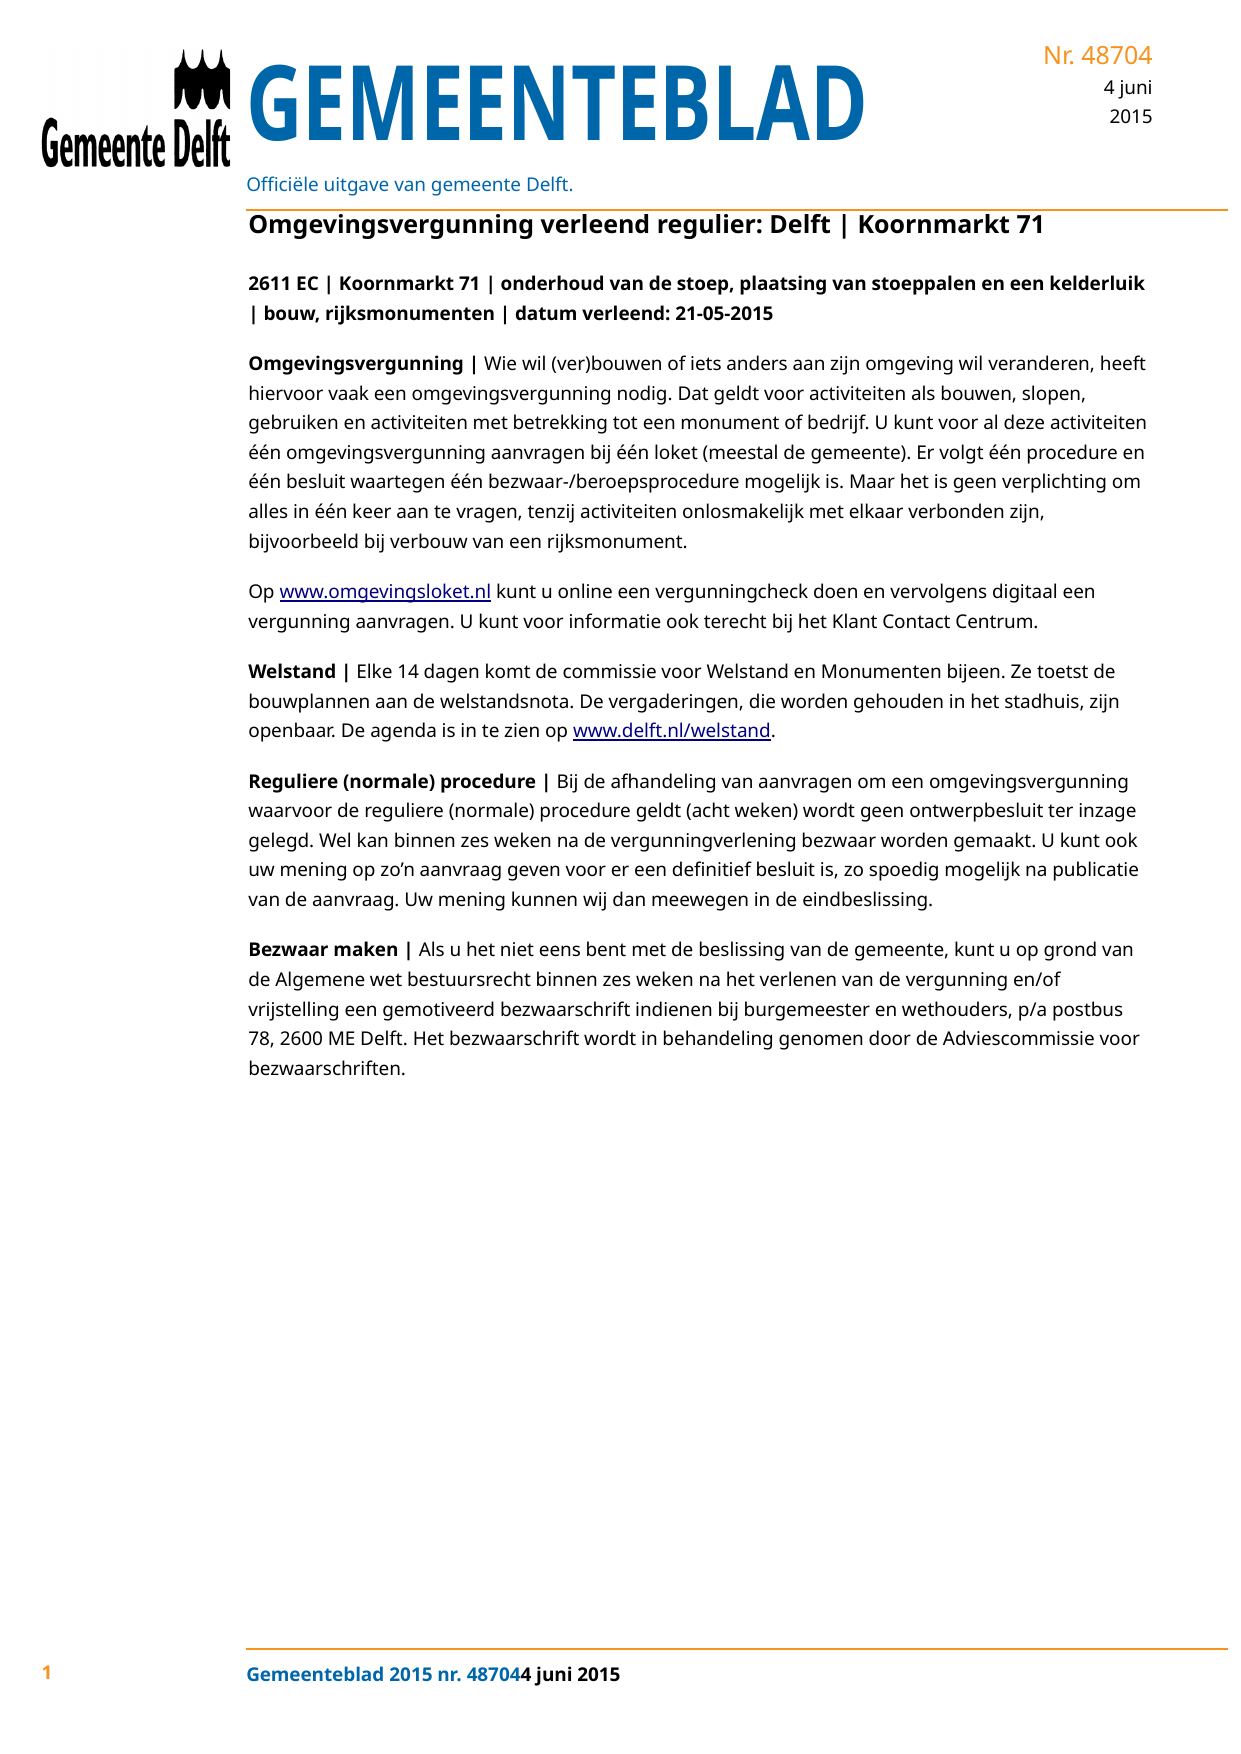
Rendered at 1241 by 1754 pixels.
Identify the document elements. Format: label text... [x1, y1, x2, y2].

text Welstand | Elke 14 dagen komt de commissie voor Welstand en Monumenten bijeen. Ze toetst de bouwplannen aan de welstandsnota. De vergaderingen, die worden gehouden in het stadhuis, zijn openbaar. De agenda is in te zien op www.delft.nl/welstand. [248, 658, 1152, 743]
text Bezwaar maken | Als u het niet eens bent met de beslissing van de gemeente, kunt u op grond van de Algemene wet bestuursrecht binnen zes weken na het verlenen van de vergunning en/of vrijstelling een gemotiveerd bezwaarschrift indienen bij burgemeester en wethouders, p/a postbus 78, 2600 ME Delft. Het bezwaarschrift wordt in behandeling genomen door de Adviescommissie voor bezwaarschriften. [248, 937, 1152, 1081]
text Omgevingsvergunning verleend regulier: Delft | Koornmarkt 71 [248, 211, 1152, 241]
text Reguliere (normale) procedure | Bij de afhandeling van aanvragen om een omgevingsvergunning waarvoor de reguliere (normale) procedure geldt (acht weken) wordt geen ontwerpbesluit ter inzage gelegd. Wel kan binnen zes weken na de vergunningverlening bezwaar worden gemaakt. U kunt ook uw mening op zo’n aanvraag geven voor er een definitief besluit is, zo spoedig mogelijk na publicatie van de aanvraag. Uw mening kunnen wij dan meewegen in de eindbeslissing. [248, 768, 1152, 912]
text Omgevingsvergunning | Wie wil (ver)bouwen of iets anders aan zijn omgeving wil veranderen, heeft hiervoor vaak een omgevingsvergunning nodig. Dat geldt voor activiteiten als bouwen, slopen, gebruiken en activiteiten met betrekking tot een monument of bedrijf. U kunt voor al deze activiteiten één omgevingsvergunning aanvragen bij één loket (meestal de gemeente). Er volgt één procedure en één besluit waartegen één bezwaar-/beroepsprocedure mogelijk is. Maar het is geen verplichting om alles in één keer aan te vragen, tenzij activiteiten onlosmakelijk met elkaar verbonden zijn, bijvoorbeeld bij verbouw van een rijksmonument. [248, 350, 1152, 553]
text Op www.omgevingsloket.nl kunt u online een vergunningcheck doen en vervolgens digitaal een vergunning aanvragen. U kunt voor informatie ook terecht bij het Klant Contact Centrum. [248, 578, 1152, 633]
picture [41, 47, 231, 172]
text 2611 EC | Koornmarkt 71 | onderhoud van de stoep, plaatsing van stoeppalen en een kelderluik | bouw, rijksmonumenten | datum verleend: 21-05-2015 [248, 270, 1152, 326]
